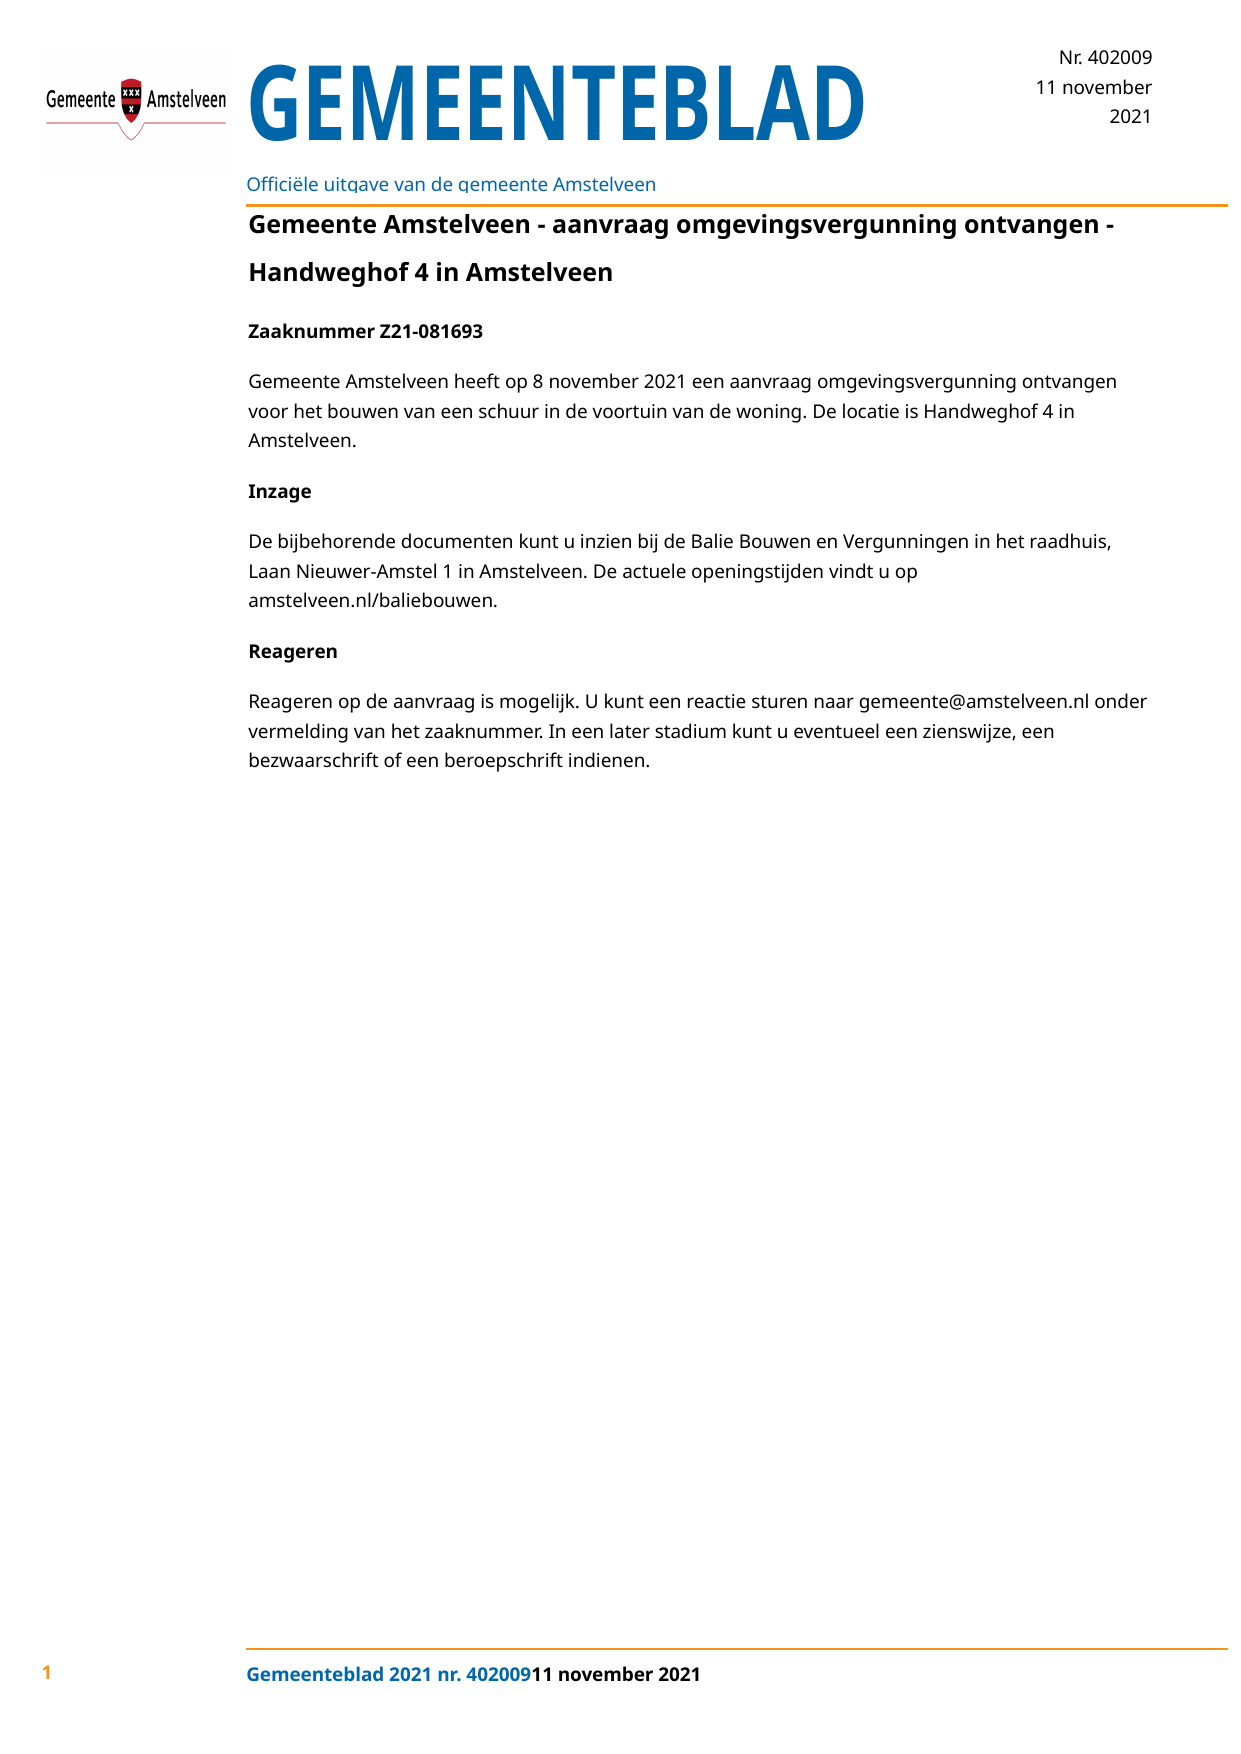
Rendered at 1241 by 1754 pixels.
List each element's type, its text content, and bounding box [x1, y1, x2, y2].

text Gemeente Amstelveen heeft op 8 november 2021 een aanvraag omgevingsvergunning ontvangen voor het bouwen van een schuur in de voortuin van de woning. De locatie is Handweghof 4 in Amstelveen. [248, 368, 1152, 453]
text De bijbehorende documenten kunt u inzien bij de Balie Bouwen en Vergunningen in het raadhuis, Laan Nieuwer-Amstel 1 in Amstelveen. De actuele openingstijden vindt u op amstelveen.nl/baliebouwen. [248, 528, 1152, 613]
picture [41, 47, 231, 172]
text Zaaknummer Z21-081693 [248, 318, 1152, 344]
text Reageren [248, 638, 1152, 664]
text Gemeente Amstelveen - aanvraag omgevingsvergunning ontvangen - Handweghof 4 in Amstelveen [248, 207, 1152, 288]
text Reageren op de aanvraag is mogelijk. U kunt een reactie sturen naar gemeente@amstelveen.nl onder vermelding van het zaaknummer. In een later stadium kunt u eventueel een zienswijze, een bezwaarschrift of een beroepschrift indienen. [248, 688, 1152, 773]
text Inzage [248, 478, 1152, 504]
